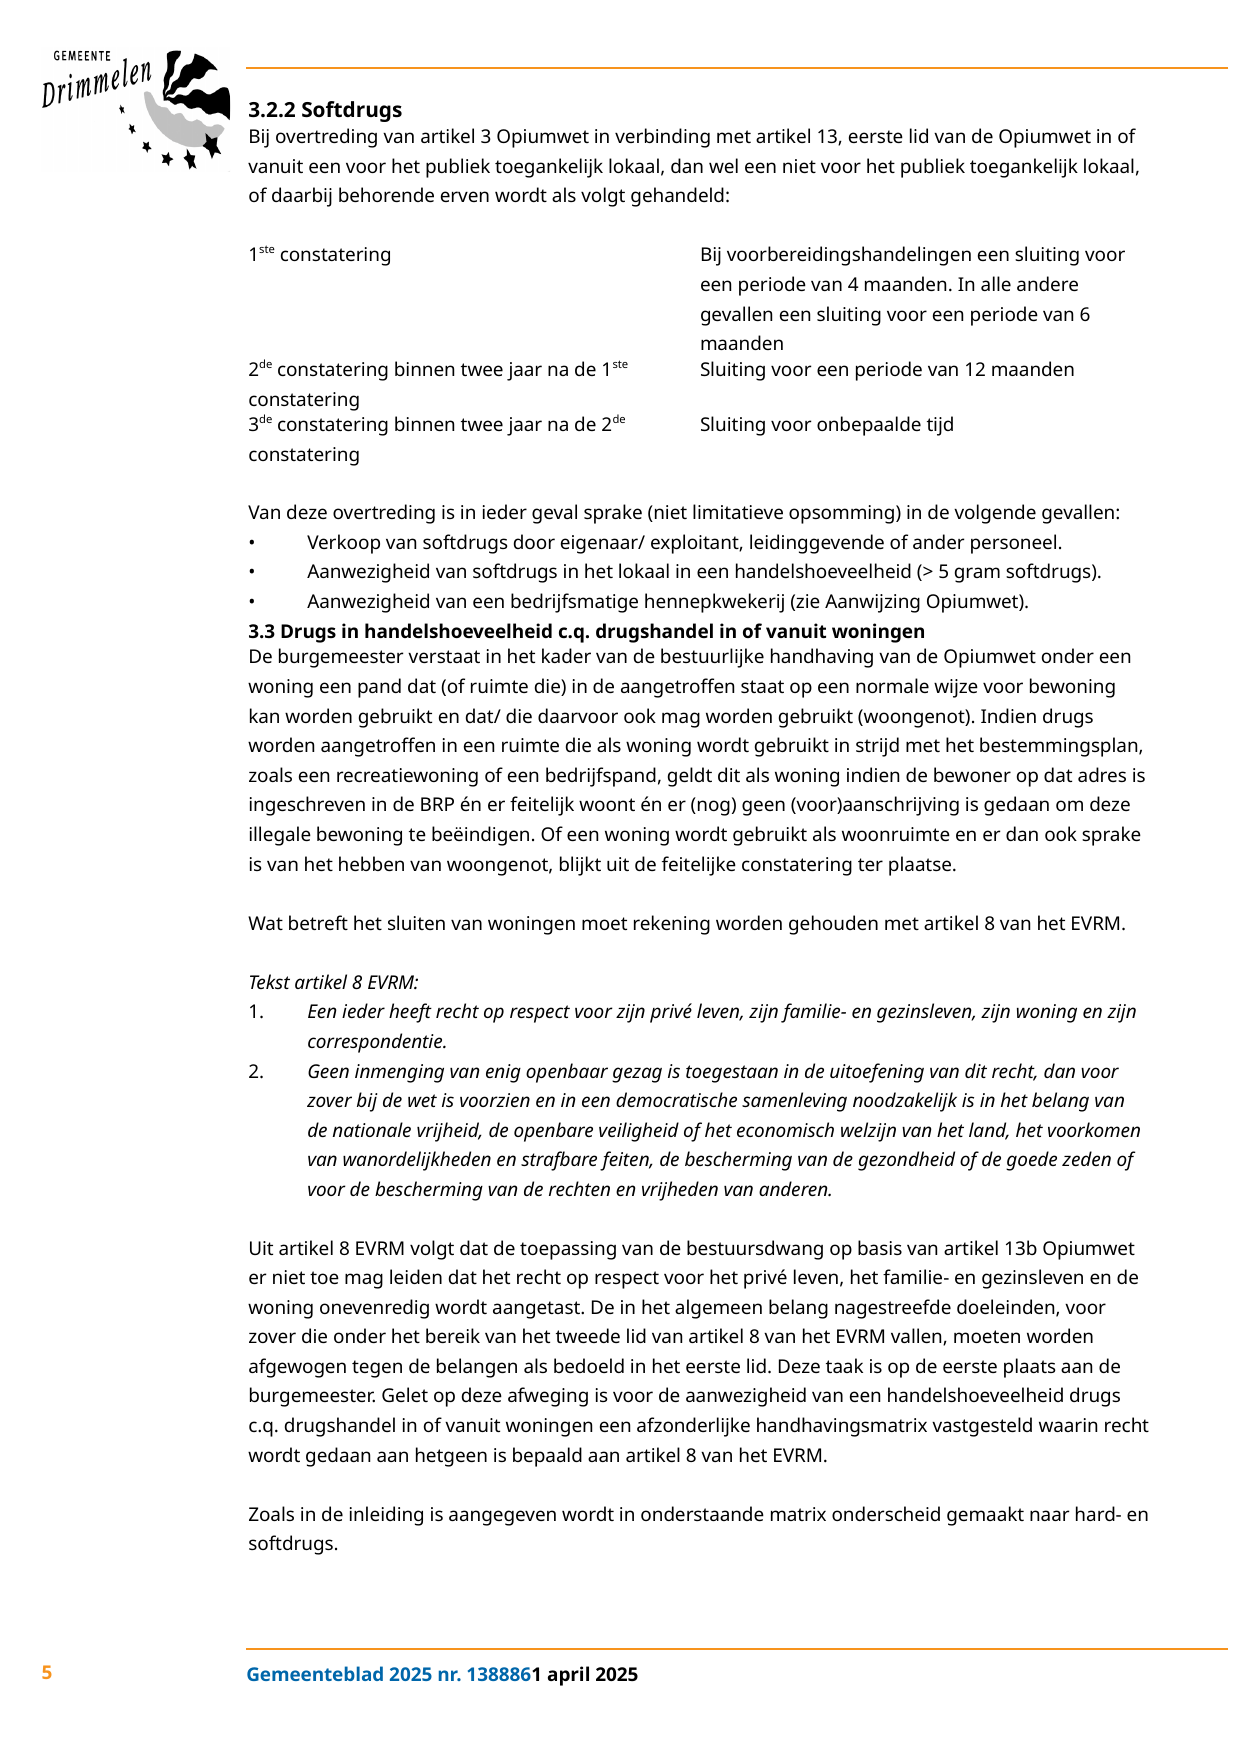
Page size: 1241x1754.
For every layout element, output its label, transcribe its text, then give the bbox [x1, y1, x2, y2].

text Bij overtreding van artikel 3 Opiumwet in verbinding met artikel 13, eerste lid van de Opiumwet in of vanuit een voor het publiek toegankelijk lokaal, dan wel een niet voor het publiek toegankelijk lokaal, of daarbij behorende erven wordt als volgt gehandeld: [248, 123, 1152, 208]
text 3.2.2 Softdrugs [248, 95, 1152, 123]
text Van deze overtreding is in ieder geval sprake (niet limitatieve opsomming) in de volgende gevallen: [248, 499, 1152, 525]
table_header Tekst artikel 8 EVRM: Een ieder heeft recht op respect voor zijn privé leven, zijn familie- en gezinsleven, zijn woning en zijn correspondentie. Geen inmenging van enig openbaar gezag is toegestaan in de uitoefening van dit recht, dan voor zover bij de wet is voorzien en in een democratische samenleving noodzakelijk is in het belang van de nationale vrijheid, de openbare veiligheid of het economisch welzijn van het land, het voorkomen van wanordelijkheden en strafbare feiten, de bescherming van de gezondheid of de goede zeden of voor de bescherming van de rechten en vrijheden van anderen. [248, 969, 1152, 1202]
table_cell 2de constatering binnen twee jaar na de 1ste constatering [248, 356, 700, 411]
table_cell Sluiting voor onbepaalde tijd [700, 411, 1152, 467]
text Uit artikel 8 EVRM volgt dat de toepassing van de bestuursdwang op basis van artikel 13b Opiumwet er niet toe mag leiden dat het recht op respect voor het privé leven, het familie- en gezinsleven en de woning onevenredig wordt aangetast. De in het algemeen belang nagestreefde doeleinden, voor zover die onder het bereik van het tweede lid van artikel 8 van het EVRM vallen, moeten worden afgewogen tegen de belangen als bedoeld in het eerste lid. Deze taak is op de eerste plaats aan de burgemeester. Gelet op deze afweging is voor de aanwezigheid van een handelshoeveelheid drugs c.q. drugshandel in of vanuit woningen een afzonderlijke handhavingsmatrix vastgesteld waarin recht wordt gedaan aan hetgeen is bepaald aan artikel 8 van het EVRM. [248, 1235, 1152, 1468]
list Aanwezigheid van softdrugs in het lokaal in een handelshoeveelheid (> 5 gram softdrugs). [248, 559, 1152, 584]
table_header 1ste constatering [248, 242, 700, 356]
table_cell Sluiting voor een periode van 12 maanden [700, 356, 1152, 411]
list Aanwezigheid van een bedrijfsmatige hennepkwekerij (zie Aanwijzing Opiumwet). [248, 588, 1152, 614]
table_header Bij voorbereidingshandelingen een sluiting voor een periode van 4 maanden. In alle andere gevallen een sluiting voor een periode van 6 maanden [700, 242, 1152, 356]
text De burgemeester verstaat in het kader van de bestuurlijke handhaving van de Opiumwet onder een woning een pand dat (of ruimte die) in de aangetroffen staat op een normale wijze voor bewoning kan worden gebruikt en dat/ die daarvoor ook mag worden gebruikt (woongenot). Indien drugs worden aangetroffen in een ruimte die als woning wordt gebruikt in strijd met het bestemmingsplan, zoals een recreatiewoning of een bedrijfspand, geldt dit als woning indien de bewoner op dat adres is ingeschreven in de BRP én er feitelijk woont én er (nog) geen (voor)aanschrijving is gedaan om deze illegale bewoning te beëindigen. Of een woning wordt gebruikt als woonruimte en er dan ook sprake is van het hebben van woongenot, blijkt uit de feitelijke constatering ter plaatse. [248, 644, 1152, 876]
text Zoals in de inleiding is aangegeven wordt in onderstaande matrix onderscheid gemaakt naar hard- en softdrugs. [248, 1501, 1152, 1556]
text Wat betreft het sluiten van woningen moet rekening worden gehouden met artikel 8 van het EVRM. [248, 910, 1152, 936]
text 3.3 Drugs in handelshoeveelheid c.q. drugshandel in of vanuit woningen [248, 618, 1152, 644]
list Verkoop van softdrugs door eigenaar/ exploitant, leidinggevende of ander personeel. [248, 529, 1152, 555]
table_cell 3de constatering binnen twee jaar na de 2de constatering [248, 411, 700, 467]
picture [41, 47, 231, 172]
